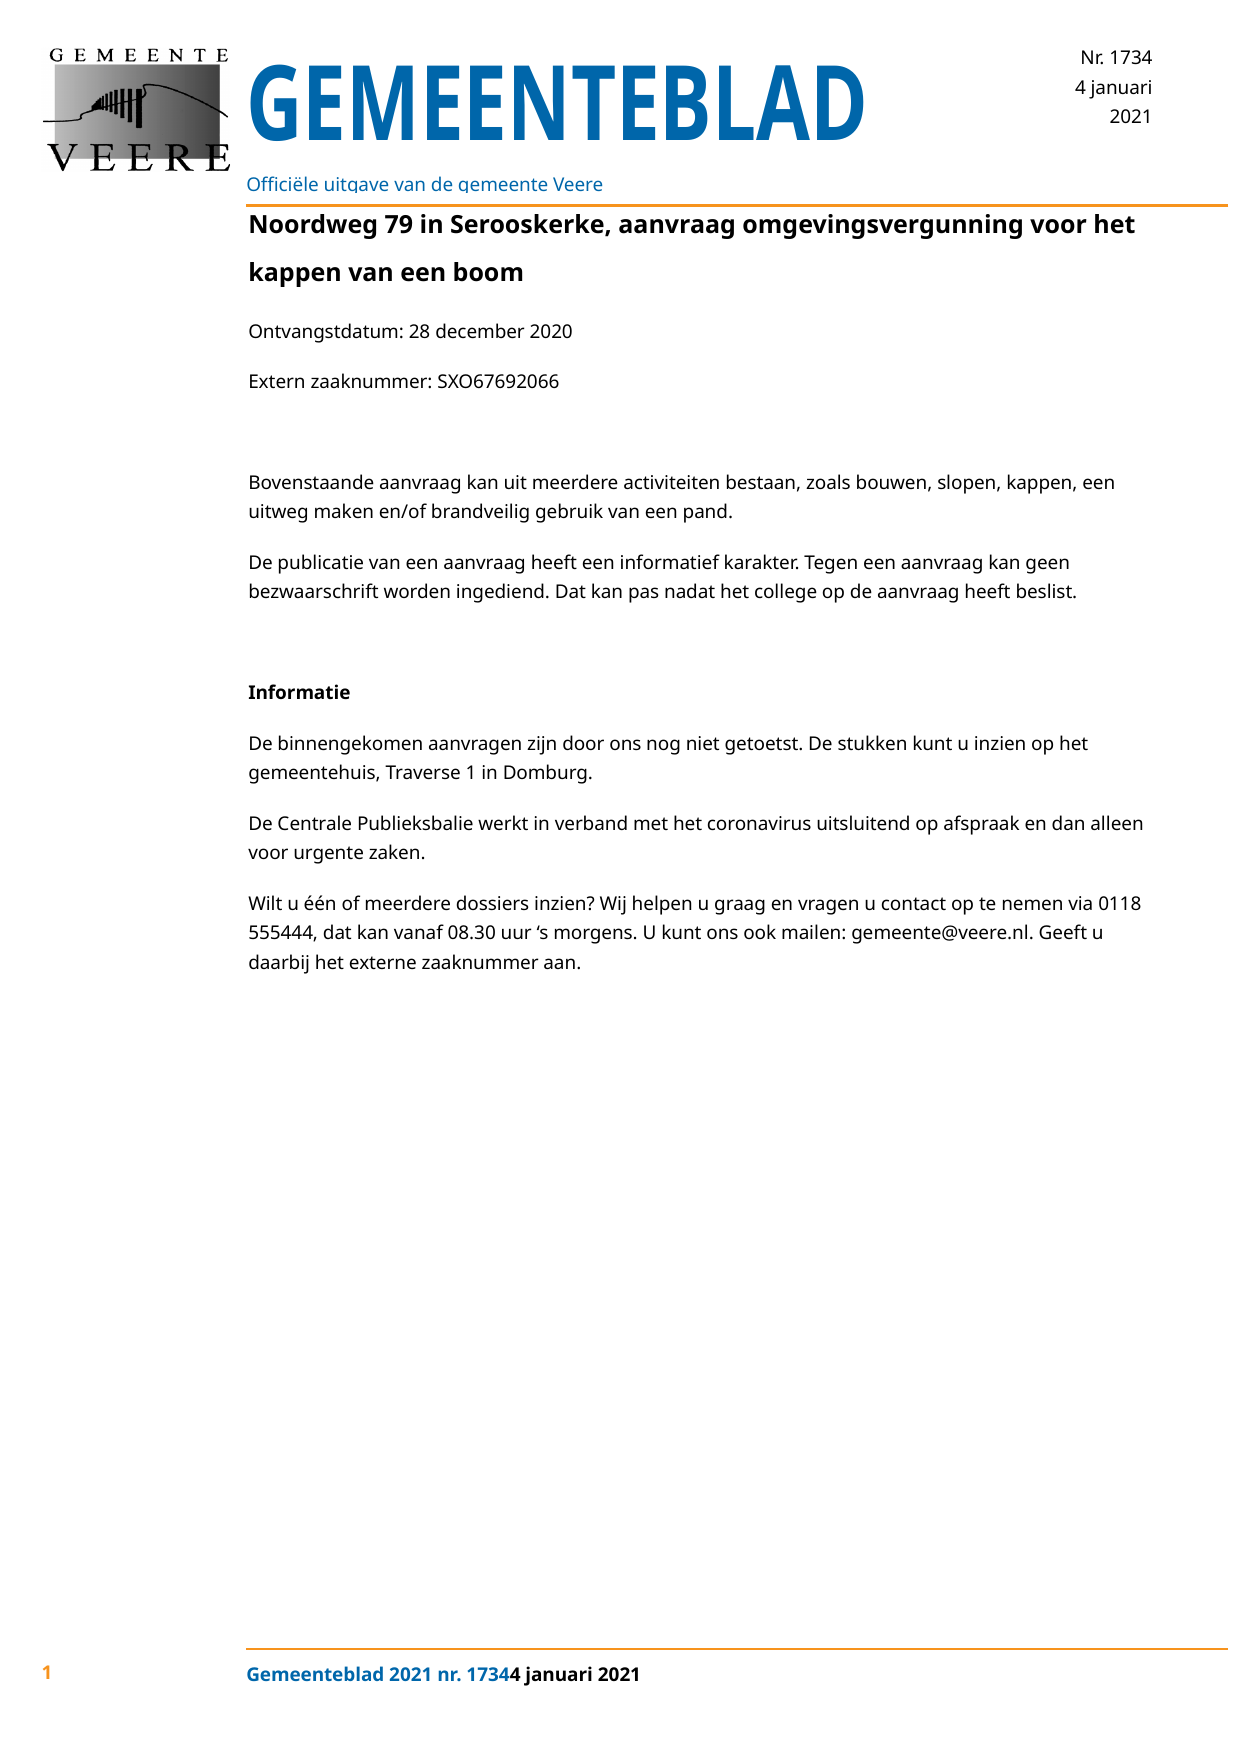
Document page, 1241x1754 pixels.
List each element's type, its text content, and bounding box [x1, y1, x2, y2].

text Wilt u één of meerdere dossiers inzien? Wij helpen u graag en vragen u contact op te nemen via 0118 555444, dat kan vanaf 08.30 uur ‘s morgens. U kunt ons ook mailen: gemeente@veere.nl. Geeft u daarbij het externe zaaknummer aan. [248, 890, 1152, 975]
text De publicatie van een aanvraag heeft een informatief karakter. Tegen een aanvraag kan geen bezwaarschrift worden ingediend. Dat kan pas nadat het college op de aanvraag heeft beslist. [248, 549, 1152, 604]
text Ontvangstdatum: 28 december 2020 [248, 318, 1152, 344]
text Bovenstaande aanvraag kan uit meerdere activiteiten bestaan, zoals bouwen, slopen, kappen, een uitweg maken en/of brandveilig gebruik van een pand. [248, 469, 1152, 524]
picture [41, 47, 231, 172]
text De Centrale Publieksbalie werkt in verband met het coronavirus uitsluitend op afspraak en dan alleen voor urgente zaken. [248, 810, 1152, 865]
text Noordweg 79 in Serooskerke, aanvraag omgevingsvergunning voor het kappen van een boom [248, 207, 1152, 288]
text De binnengekomen aanvragen zijn door ons nog niet getoetst. De stukken kunt u inzien op het gemeentehuis, Traverse 1 in Domburg. [248, 730, 1152, 785]
text Extern zaaknummer: SXO67692066 [248, 368, 1152, 394]
text Informatie [248, 679, 1152, 705]
